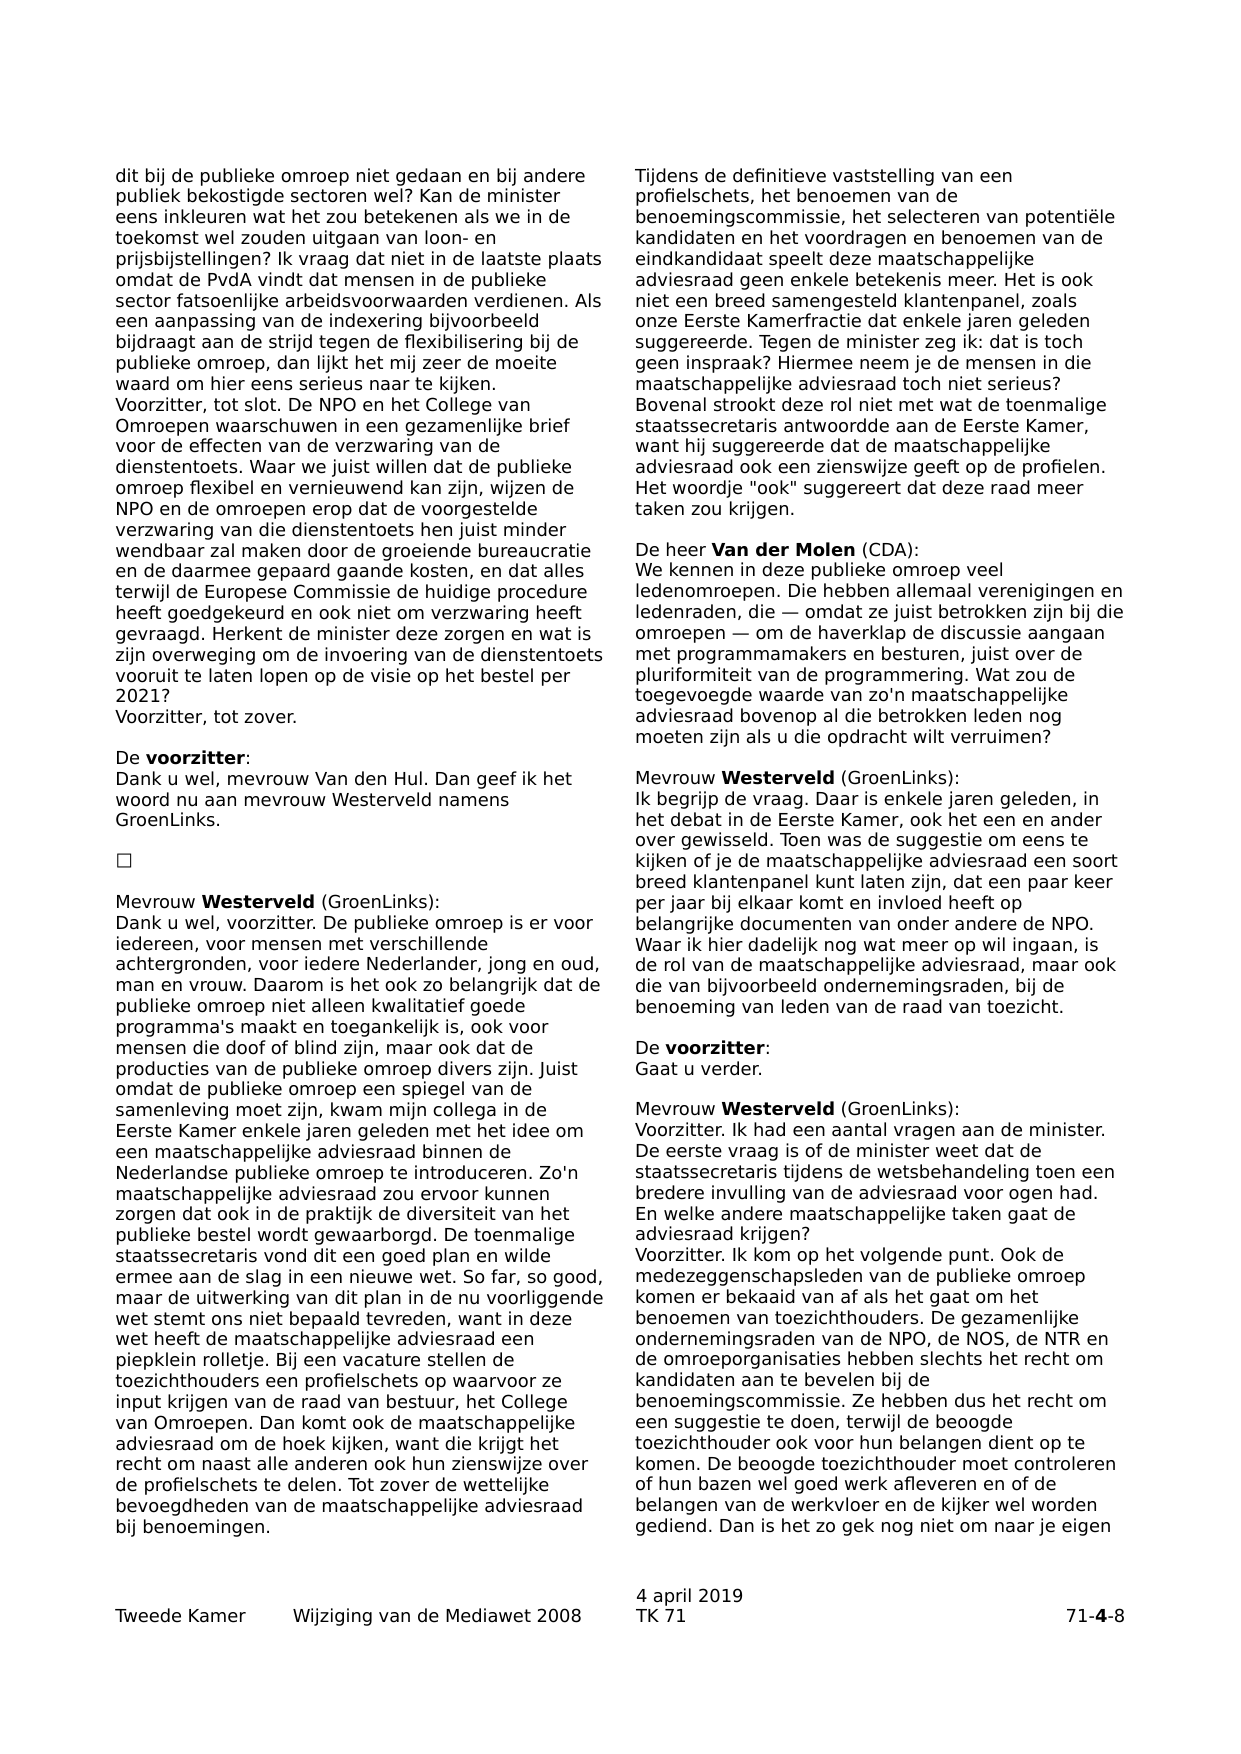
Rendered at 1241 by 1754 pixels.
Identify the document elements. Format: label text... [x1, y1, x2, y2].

text Gaat u verder. [635, 1058, 1125, 1079]
text De voorzitter: [115, 748, 605, 768]
text Voorzitter, tot zover. [115, 707, 605, 728]
text De voorzitter: [635, 1038, 1125, 1058]
text Dank u wel, voorzitter. De publieke omroep is er voor iedereen, voor mensen met verschillende achtergronden, voor iedere Nederlander, jong en oud, man en vrouw. Daarom is het ook zo belangrijk dat de publieke omroep niet alleen kwalitatief goede programma's maakt en toegankelijk is, ook voor mensen die doof of blind zijn, maar ook dat de producties van de publieke omroep divers zijn. Juist omdat de publieke omroep een spiegel van de samenleving moet zijn, kwam mijn collega in de Eerste Kamer enkele jaren geleden met het idee om een maatschappelijke adviesraad binnen de Nederlandse publieke omroep te introduceren. Zo'n maatschappelijke adviesraad zou ervoor kunnen zorgen dat ook in de praktijk de diversiteit van het publieke bestel wordt gewaarborgd. De toenmalige staatssecretaris vond dit een goed plan en wilde ermee aan de slag in een nieuwe wet. So far, so good, maar de uitwerking van dit plan in de nu voorliggende wet stemt ons niet bepaald tevreden, want in deze wet heeft de maatschappelijke adviesraad een piepklein rolletje. Bij een vacature stellen de toezichthouders een profielschets op waarvoor ze input krijgen van de raad van bestuur, het College van Omroepen. Dan komt ook de maatschappelijke adviesraad om de hoek kijken, want die krijgt het recht om naast alle anderen ook hun zienswijze over de profielschets te delen. Tot zover de wettelijke bevoegdheden van de maatschappelijke adviesraad bij benoemingen. [115, 912, 605, 1537]
text Voorzitter, tot slot. De NPO en het College van Omroepen waarschuwen in een gezamenlijke brief voor de effecten van de verzwaring van de dienstentoets. Waar we juist willen dat de publieke omroep flexibel en vernieuwend kan zijn, wijzen de NPO en de omroepen erop dat de voorgestelde verzwaring van die dienstentoets hen juist minder wendbaar zal maken door de groeiende bureaucratie en de daarmee gepaard gaande kosten, en dat alles terwijl de Europese Commissie de huidige procedure heeft goedgekeurd en ook niet om verzwaring heeft gevraagd. Herkent de minister deze zorgen en wat is zijn overweging om de invoering van de dienstentoets vooruit te laten lopen op de visie op het bestel per 2021? [115, 394, 605, 707]
text De heer Van der Molen (CDA): [635, 539, 1125, 560]
text ⬜ [115, 851, 605, 872]
text Voorzitter. Ik kom op het volgende punt. Ook de medezeggenschapsleden van de publieke omroep komen er bekaaid van af als het gaat om het benoemen van toezichthouders. De gezamenlijke ondernemingsraden van de NPO, de NOS, de NTR en de omroeporganisaties hebben slechts het recht om kandidaten aan te bevelen bij de benoemingscommissie. Ze hebben dus het recht om een suggestie te doen, terwijl de beoogde toezichthouder ook voor hun belangen dient op te komen. De beoogde toezichthouder moet controleren of hun bazen wel goed werk afleveren en of de belangen van de werkvloer en de kijker wel worden gediend. Dan is het zo gek nog niet om naar je eigen [635, 1245, 1125, 1537]
text Voorzitter. Ik had een aantal vragen aan de minister. De eerste vraag is of de minister weet dat de staatssecretaris tijdens de wetsbehandeling toen een bredere invulling van de adviesraad voor ogen had. En welke andere maatschappelijke taken gaat de adviesraad krijgen? [635, 1120, 1125, 1245]
text dit bij de publieke omroep niet gedaan en bij andere publiek bekostigde sectoren wel? Kan de minister eens inkleuren wat het zou betekenen als we in de toekomst wel zouden uitgaan van loon- en prijsbijstellingen? Ik vraag dat niet in de laatste plaats omdat de PvdA vindt dat mensen in de publieke sector fatsoenlijke arbeidsvoorwaarden verdienen. Als een aanpassing van de indexering bijvoorbeeld bijdraagt aan de strijd tegen de flexibilisering bij de publieke omroep, dan lijkt het mij zeer de moeite waard om hier eens serieus naar te kijken. [115, 165, 605, 394]
text Mevrouw Westerveld (GroenLinks): [115, 892, 605, 912]
text Dank u wel, mevrouw Van den Hul. Dan geef ik het woord nu aan mevrouw Westerveld namens GroenLinks. [115, 768, 605, 831]
text We kennen in deze publieke omroep veel ledenomroepen. Die hebben allemaal verenigingen en ledenraden, die — omdat ze juist betrokken zijn bij die omroepen — om de haverklap de discussie aangaan met programmamakers en besturen, juist over de pluriformiteit van de programmering. Wat zou de toegevoegde waarde van zo'n maatschappelijke adviesraad bovenop al die betrokken leden nog moeten zijn als u die opdracht wilt verruimen? [635, 560, 1125, 748]
text Ik begrijp de vraag. Daar is enkele jaren geleden, in het debat in de Eerste Kamer, ook het een en ander over gewisseld. Toen was de suggestie om eens te kijken of je de maatschappelijke adviesraad een soort breed klantenpanel kunt laten zijn, dat een paar keer per jaar bij elkaar komt en invloed heeft op belangrijke documenten van onder andere de NPO. Waar ik hier dadelijk nog wat meer op wil ingaan, is de rol van de maatschappelijke adviesraad, maar ook die van bijvoorbeeld ondernemingsraden, bij de benoeming van leden van de raad van toezicht. [635, 788, 1125, 1018]
text Mevrouw Westerveld (GroenLinks): [635, 768, 1125, 788]
text Tijdens de definitieve vaststelling van een profielschets, het benoemen van de benoemingscommissie, het selecteren van potentiële kandidaten en het voordragen en benoemen van de eindkandidaat speelt deze maatschappelijke adviesraad geen enkele betekenis meer. Het is ook niet een breed samengesteld klantenpanel, zoals onze Eerste Kamerfractie dat enkele jaren geleden suggereerde. Tegen de minister zeg ik: dat is toch geen inspraak? Hiermee neem je de mensen in die maatschappelijke adviesraad toch niet serieus? Bovenal strookt deze rol niet met wat de toenmalige staatssecretaris antwoordde aan de Eerste Kamer, want hij suggereerde dat de maatschappelijke adviesraad ook een zienswijze geeft op de profielen. Het woordje "ook" suggereert dat deze raad meer taken zou krijgen. [635, 165, 1125, 519]
text Mevrouw Westerveld (GroenLinks): [635, 1099, 1125, 1120]
